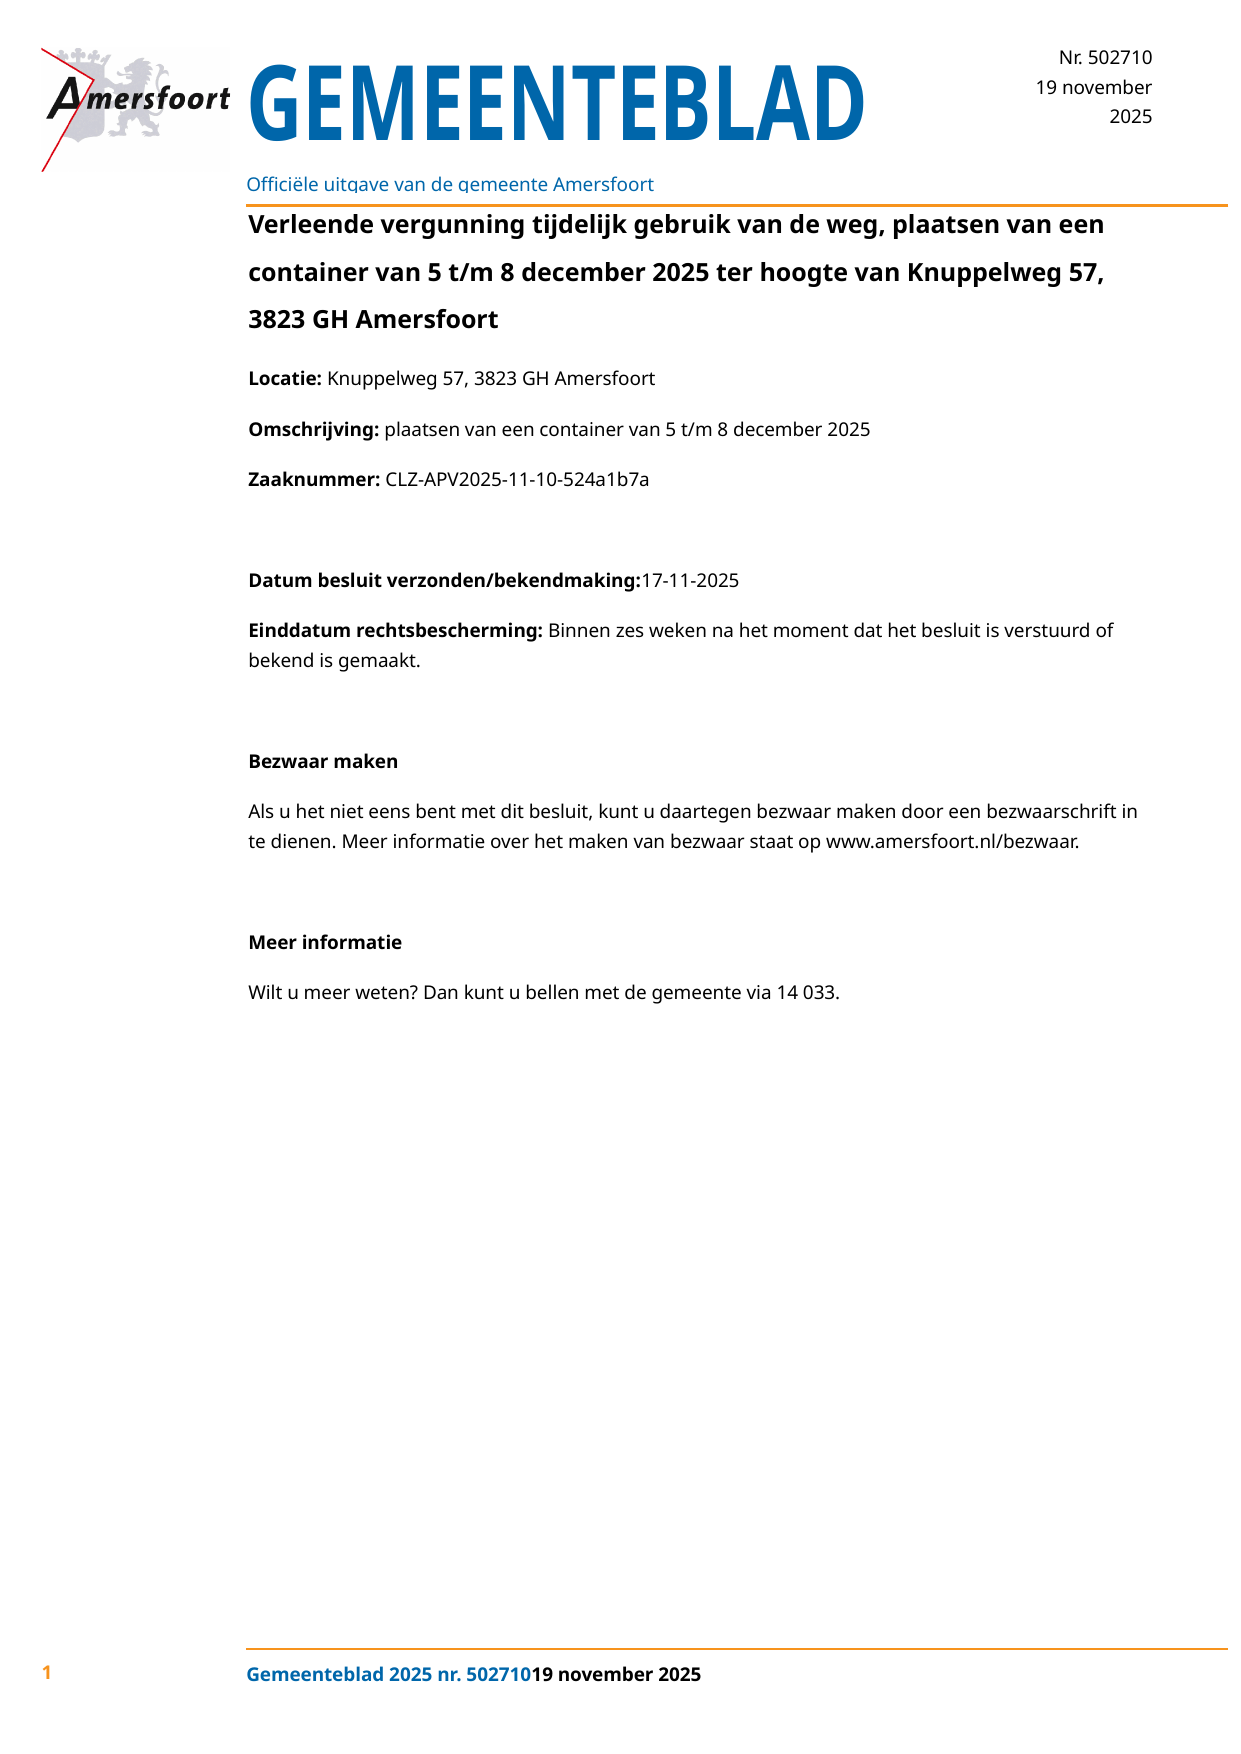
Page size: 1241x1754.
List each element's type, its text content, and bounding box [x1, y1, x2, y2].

text Verleende vergunning tijdelijk gebruik van de weg, plaatsen van een container van 5 t/m 8 december 2025 ter hoogte van Knuppelweg 57, 3823 GH Amersfoort [248, 207, 1152, 336]
text Locatie: Knuppelweg 57, 3823 GH Amersfoort [248, 366, 1152, 391]
text Datum besluit verzonden/bekendmaking:17-11-2025 [248, 567, 1152, 593]
text Meer informatie [248, 929, 1152, 954]
picture [41, 47, 231, 172]
text Zaaknummer: CLZ-APV2025-11-10-524a1b7a [248, 466, 1152, 492]
text Als u het niet eens bent met dit besluit, kunt u daartegen bezwaar maken door een bezwaarschrift in te dienen. Meer informatie over het maken van bezwaar staat op www.amersfoort.nl/bezwaar. [248, 798, 1152, 854]
text Bezwaar maken [248, 748, 1152, 774]
text Omschrijving: plaatsen van een container van 5 t/m 8 december 2025 [248, 416, 1152, 442]
text Einddatum rechtsbescherming: Binnen zes weken na het moment dat het besluit is verstuurd of bekend is gemaakt. [248, 618, 1152, 673]
text Wilt u meer weten? Dan kunt u bellen met de gemeente via 14 033. [248, 979, 1152, 1005]
